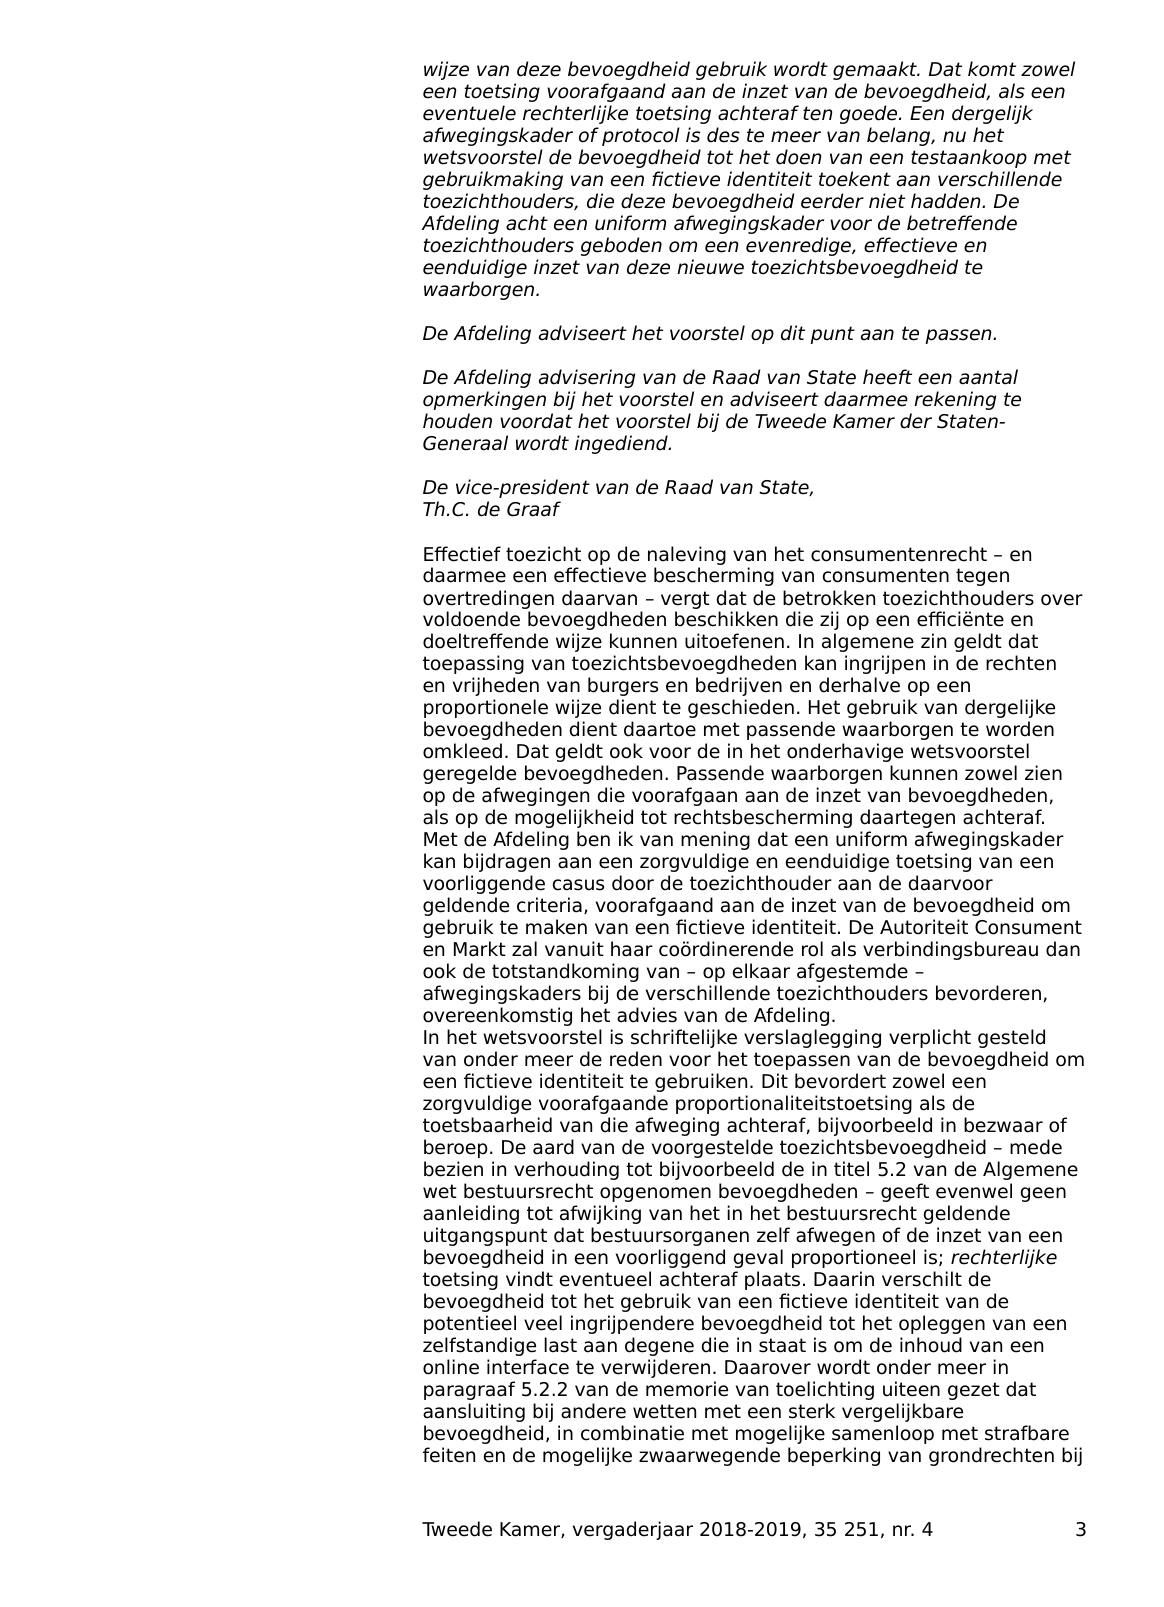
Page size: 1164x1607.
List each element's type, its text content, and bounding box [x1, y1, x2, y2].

text De Afdeling adviseert het voorstel op dit punt aan te passen. [422, 323, 1087, 345]
text In het wetsvoorstel is schriftelijke verslaglegging verplicht gesteld van onder meer de reden voor het toepassen van de bevoegdheid om een fictieve identiteit te gebruiken. Dit bevordert zowel een zorgvuldige voorafgaande proportionaliteitstoetsing als de toetsbaarheid van die afweging achteraf, bijvoorbeeld in bezwaar of beroep. De aard van de voorgestelde toezichtsbevoegdheid – mede bezien in verhouding tot bijvoorbeeld de in titel 5.2 van de Algemene wet bestuursrecht opgenomen bevoegdheden – geeft evenwel geen aanleiding tot afwijking van het in het bestuursrecht geldende uitgangspunt dat bestuursorganen zelf afwegen of de inzet van een bevoegdheid in een voorliggend geval proportioneel is; rechterlijke toetsing vindt eventueel achteraf plaats. Daarin verschilt de bevoegdheid tot het gebruik van een fictieve identiteit van de potentieel veel ingrijpendere bevoegdheid tot het opleggen van een zelfstandige last aan degene die in staat is om de inhoud van een online interface te verwijderen. Daarover wordt onder meer in paragraaf 5.2.2 van de memorie van toelichting uiteen gezet dat aansluiting bij andere wetten met een sterk vergelijkbare bevoegdheid, in combinatie met mogelijke samenloop met strafbare feiten en de mogelijke zwaarwegende beperking van grondrechten bij [422, 1027, 1087, 1467]
text Effectief toezicht op de naleving van het consumentenrecht – en daarmee een effectieve bescherming van consumenten tegen overtredingen daarvan – vergt dat de betrokken toezichthouders over voldoende bevoegdheden beschikken die zij op een efficiënte en doeltreffende wijze kunnen uitoefenen. In algemene zin geldt dat toepassing van toezichtsbevoegdheden kan ingrijpen in de rechten en vrijheden van burgers en bedrijven en derhalve op een proportionele wijze dient te geschieden. Het gebruik van dergelijke bevoegdheden dient daartoe met passende waarborgen te worden omkleed. Dat geldt ook voor de in het onderhavige wetsvoorstel geregelde bevoegdheden. Passende waarborgen kunnen zowel zien op de afwegingen die voorafgaan aan de inzet van bevoegdheden, als op de mogelijkheid tot rechtsbescherming daartegen achteraf. Met de Afdeling ben ik van mening dat een uniform afwegingskader kan bijdragen aan een zorgvuldige en eenduidige toetsing van een voorliggende casus door de toezichthouder aan de daarvoor geldende criteria, voorafgaand aan de inzet van de bevoegdheid om gebruik te maken van een fictieve identiteit. De Autoriteit Consument en Markt zal vanuit haar coördinerende rol als verbindingsbureau dan ook de totstandkoming van – op elkaar afgestemde – afwegingskaders bij de verschillende toezichthouders bevorderen, overeenkomstig het advies van de Afdeling. [422, 543, 1087, 1027]
text De Afdeling advisering van de Raad van State heeft een aantal opmerkingen bij het voorstel en adviseert daarmee rekening te houden voordat het voorstel bij de Tweede Kamer der Staten-Generaal wordt ingediend. [422, 367, 1087, 455]
text Th.C. de Graaf [422, 499, 1087, 521]
text wijze van deze bevoegdheid gebruik wordt gemaakt. Dat komt zowel een toetsing voorafgaand aan de inzet van de bevoegdheid, als een eventuele rechterlijke toetsing achteraf ten goede. Een dergelijk afwegingskader of protocol is des te meer van belang, nu het wetsvoorstel de bevoegdheid tot het doen van een testaankoop met gebruikmaking van een fictieve identiteit toekent aan verschillende toezichthouders, die deze bevoegdheid eerder niet hadden. De Afdeling acht een uniform afwegingskader voor de betreffende toezichthouders geboden om een evenredige, effectieve en eenduidige inzet van deze nieuwe toezichtsbevoegdheid te waarborgen. [422, 59, 1087, 301]
text De vice-president van de Raad van State, [422, 477, 1087, 499]
